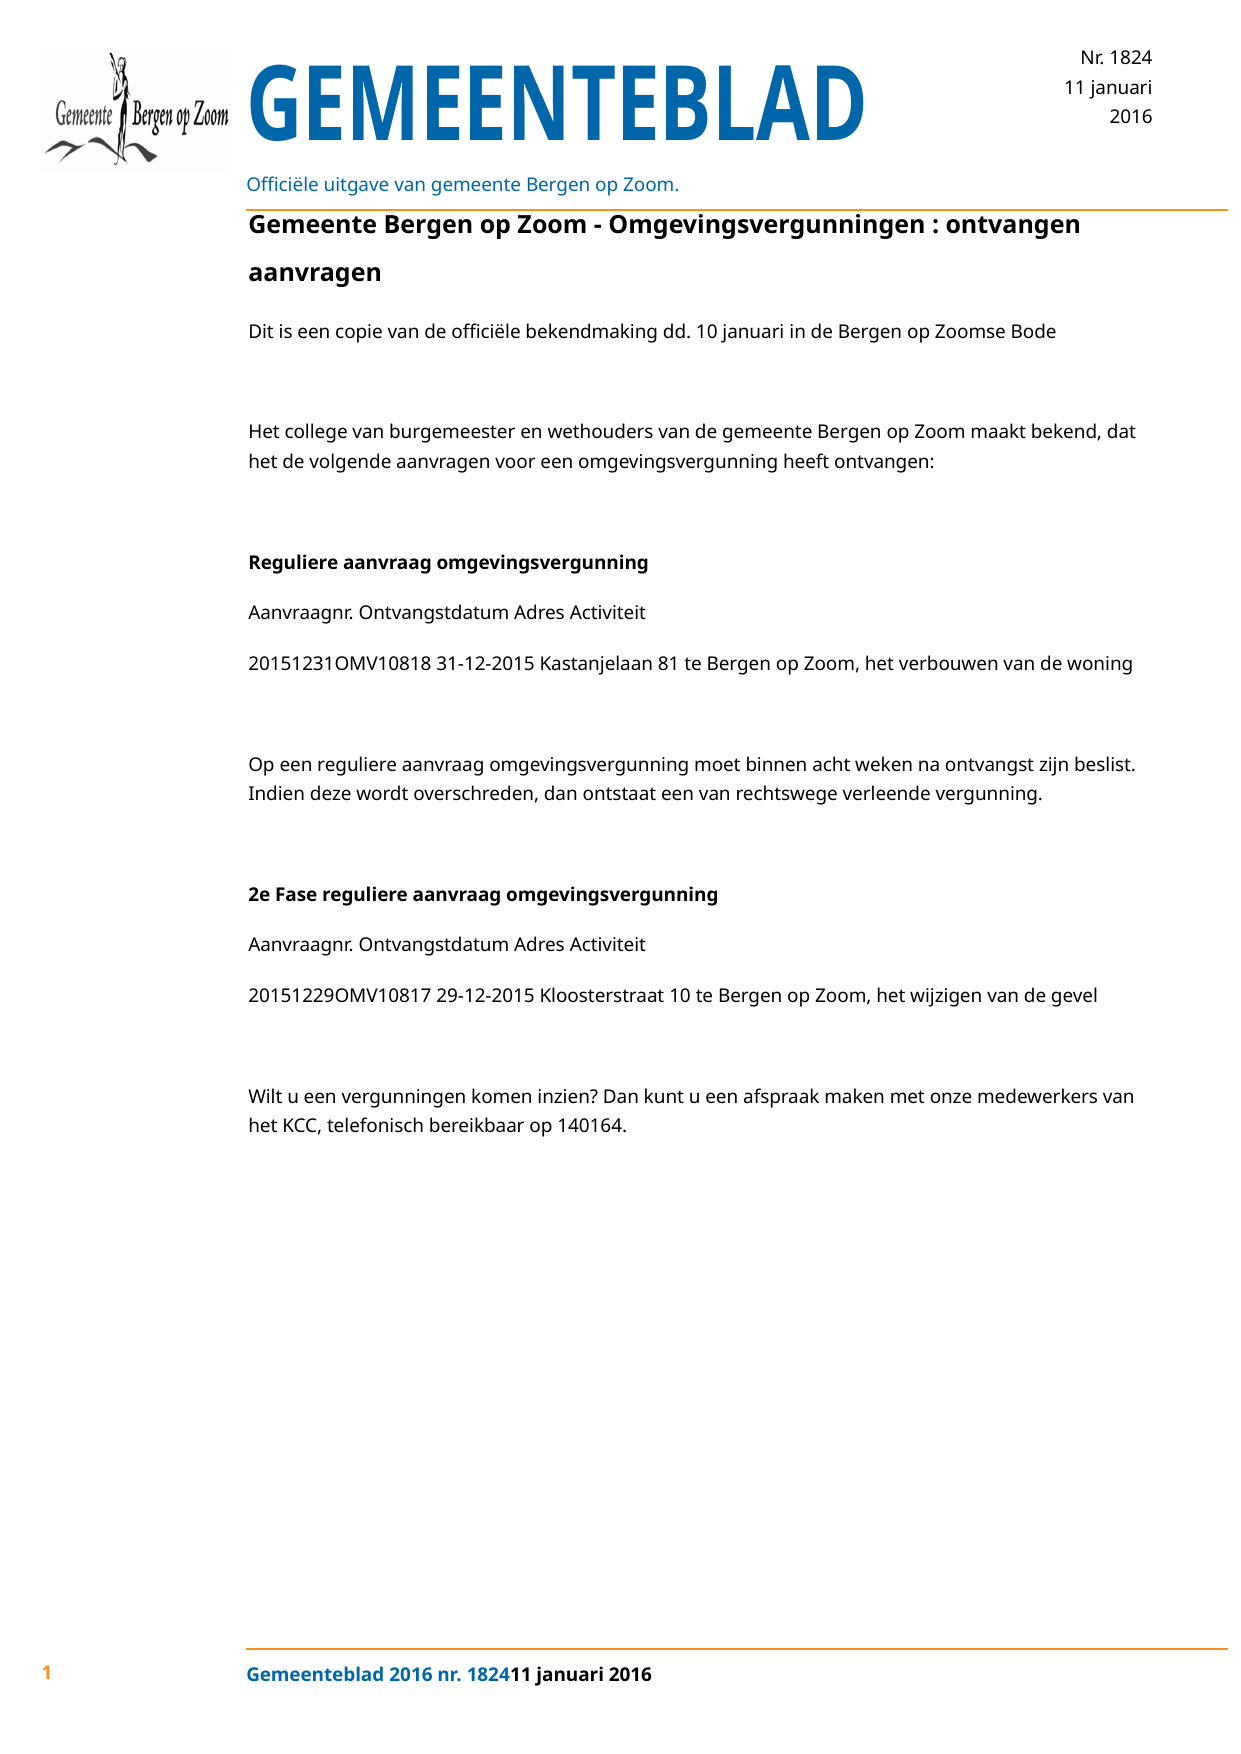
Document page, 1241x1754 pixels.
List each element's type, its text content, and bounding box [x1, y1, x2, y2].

text Gemeente Bergen op Zoom - Omgevingsvergunningen : ontvangen aanvragen [248, 211, 1152, 288]
text 2e Fase reguliere aanvraag omgevingsvergunning [248, 881, 1152, 907]
text Op een reguliere aanvraag omgevingsvergunning moet binnen acht weken na ontvangst zijn beslist. Indien deze wordt overschreden, dan ontstaat een van rechtswege verleende vergunning. [248, 751, 1152, 806]
text Wilt u een vergunningen komen inzien? Dan kunt u een afspraak maken met onze medewerkers van het KCC, telefonisch bereikbaar op 140164. [248, 1083, 1152, 1138]
text 20151229OMV10817 29-12-2015 Kloosterstraat 10 te Bergen op Zoom, het wijzigen van de gevel [248, 982, 1152, 1008]
picture [41, 47, 231, 172]
text Dit is een copie van de officiële bekendmaking dd. 10 januari in de Bergen op Zoomse Bode [248, 318, 1152, 344]
text Aanvraagnr. Ontvangstdatum Adres Activiteit [248, 599, 1152, 625]
text Reguliere aanvraag omgevingsvergunning [248, 549, 1152, 575]
text Het college van burgemeester en wethouders van de gemeente Bergen op Zoom maakt bekend, dat het de volgende aanvragen voor een omgevingsvergunning heeft ontvangen: [248, 419, 1152, 474]
text Aanvraagnr. Ontvangstdatum Adres Activiteit [248, 932, 1152, 957]
text 20151231OMV10818 31-12-2015 Kastanjelaan 81 te Bergen op Zoom, het verbouwen van de woning [248, 650, 1152, 676]
